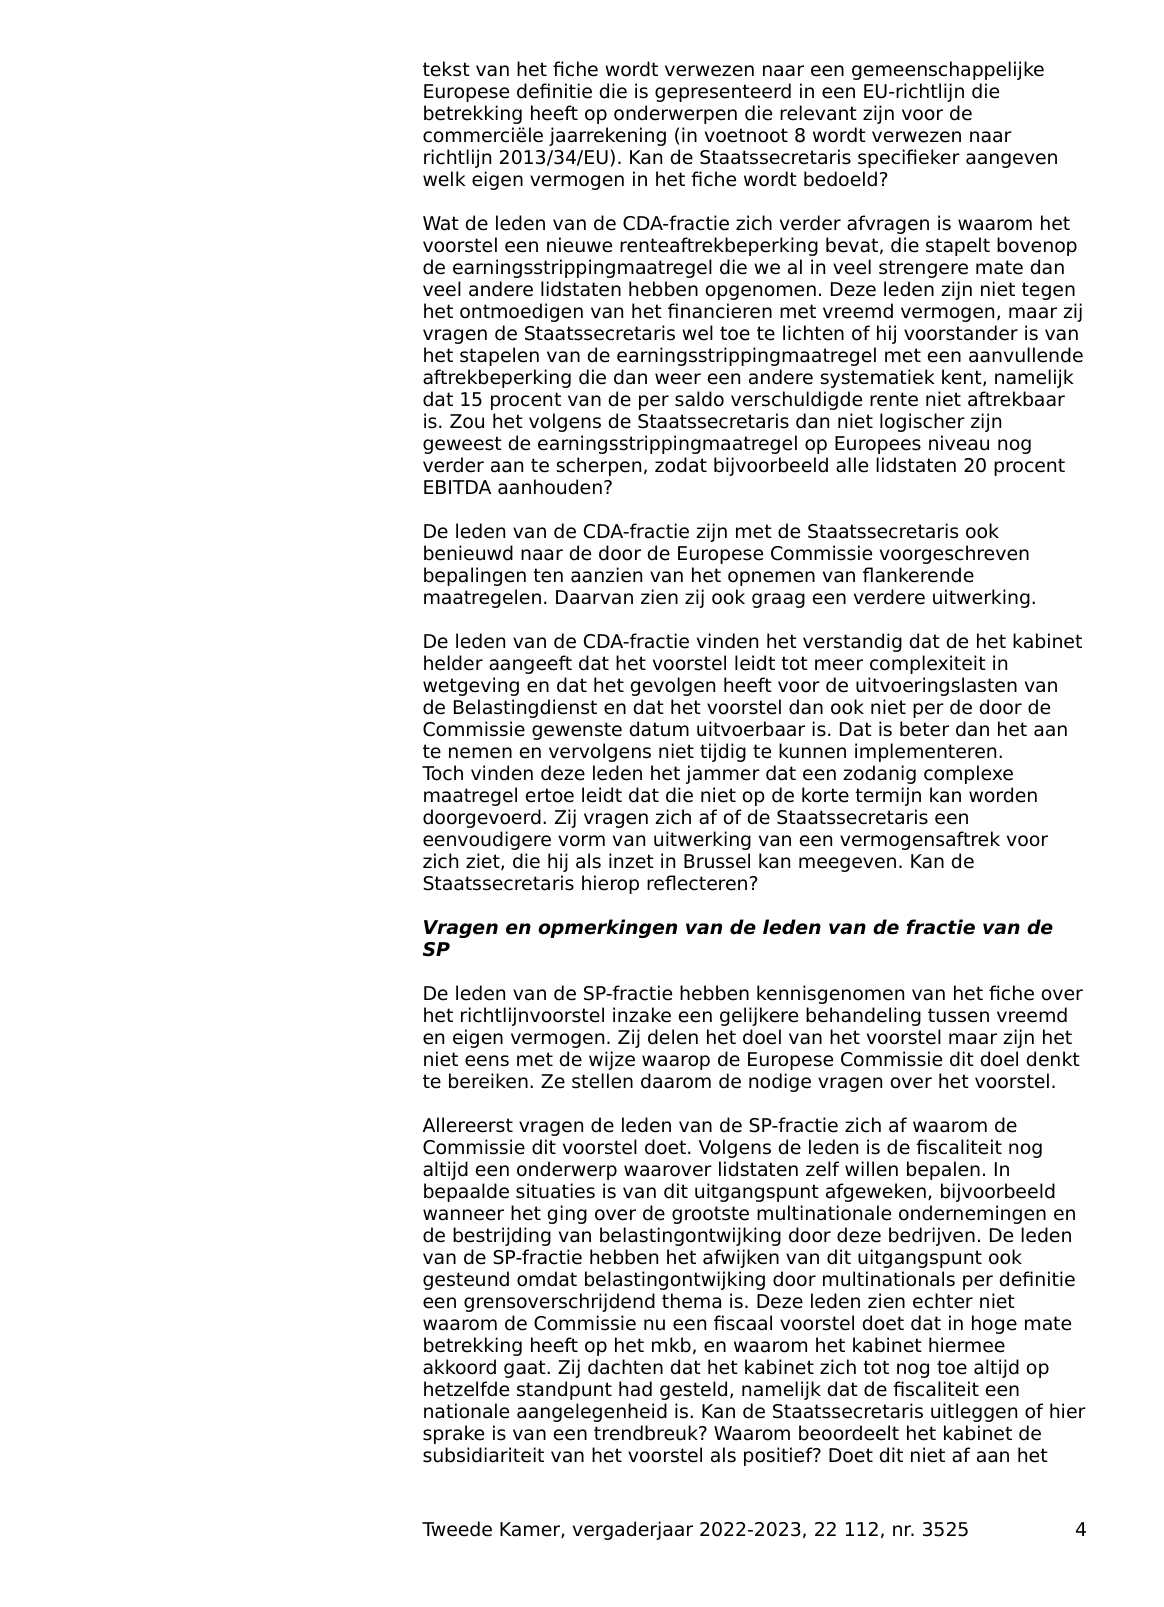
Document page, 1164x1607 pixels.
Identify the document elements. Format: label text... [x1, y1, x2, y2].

text Wat de leden van de CDA-fractie zich verder afvragen is waarom het voorstel een nieuwe renteaftrekbeperking bevat, die stapelt bovenop de earningsstrippingmaatregel die we al in veel strengere mate dan veel andere lidstaten hebben opgenomen. Deze leden zijn niet tegen het ontmoedigen van het financieren met vreemd vermogen, maar zij vragen de Staatssecretaris wel toe te lichten of hij voorstander is van het stapelen van de earningsstrippingmaatregel met een aanvullende aftrekbeperking die dan weer een andere systematiek kent, namelijk dat 15 procent van de per saldo verschuldigde rente niet aftrekbaar is. Zou het volgens de Staatssecretaris dan niet logischer zijn geweest de earningsstrippingmaatregel op Europees niveau nog verder aan te scherpen, zodat bijvoorbeeld alle lidstaten 20 procent EBITDA aanhouden? [422, 213, 1087, 499]
text tekst van het fiche wordt verwezen naar een gemeenschappelijke Europese definitie die is gepresenteerd in een EU-richtlijn die betrekking heeft op onderwerpen die relevant zijn voor de commerciële jaarrekening (in voetnoot 8 wordt verwezen naar richtlijn 2013/34/EU). Kan de Staatssecretaris specifieker aangeven welk eigen vermogen in het fiche wordt bedoeld? [422, 59, 1087, 191]
text Allereerst vragen de leden van de SP-fractie zich af waarom de Commissie dit voorstel doet. Volgens de leden is de fiscaliteit nog altijd een onderwerp waarover lidstaten zelf willen bepalen. In bepaalde situaties is van dit uitgangspunt afgeweken, bijvoorbeeld wanneer het ging over de grootste multinationale ondernemingen en de bestrijding van belastingontwijking door deze bedrijven. De leden van de SP-fractie hebben het afwijken van dit uitgangspunt ook gesteund omdat belastingontwijking door multinationals per definitie een grensoverschrijdend thema is. Deze leden zien echter niet waarom de Commissie nu een fiscaal voorstel doet dat in hoge mate betrekking heeft op het mkb, en waarom het kabinet hiermee akkoord gaat. Zij dachten dat het kabinet zich tot nog toe altijd op hetzelfde standpunt had gesteld, namelijk dat de fiscaliteit een nationale aangelegenheid is. Kan de Staatssecretaris uitleggen of hier sprake is van een trendbreuk? Waarom beoordeelt het kabinet de subsidiariteit van het voorstel als positief? Doet dit niet af aan het [422, 1115, 1087, 1467]
text De leden van de CDA-fractie zijn met de Staatssecretaris ook benieuwd naar de door de Europese Commissie voorgeschreven bepalingen ten aanzien van het opnemen van flankerende maatregelen. Daarvan zien zij ook graag een verdere uitwerking. [422, 521, 1087, 609]
subtitle Vragen en opmerkingen van de leden van de fractie van de SP [422, 917, 1087, 961]
text De leden van de CDA-fractie vinden het verstandig dat de het kabinet helder aangeeft dat het voorstel leidt tot meer complexiteit in wetgeving en dat het gevolgen heeft voor de uitvoeringslasten van de Belastingdienst en dat het voorstel dan ook niet per de door de Commissie gewenste datum uitvoerbaar is. Dat is beter dan het aan te nemen en vervolgens niet tijdig te kunnen implementeren. [422, 631, 1087, 763]
text Toch vinden deze leden het jammer dat een zodanig complexe maatregel ertoe leidt dat die niet op de korte termijn kan worden doorgevoerd. Zij vragen zich af of de Staatssecretaris een eenvoudigere vorm van uitwerking van een vermogensaftrek voor zich ziet, die hij als inzet in Brussel kan meegeven. Kan de Staatssecretaris hierop reflecteren? [422, 763, 1087, 895]
text De leden van de SP-fractie hebben kennisgenomen van het fiche over het richtlijnvoorstel inzake een gelijkere behandeling tussen vreemd en eigen vermogen. Zij delen het doel van het voorstel maar zijn het niet eens met de wijze waarop de Europese Commissie dit doel denkt te bereiken. Ze stellen daarom de nodige vragen over het voorstel. [422, 983, 1087, 1093]
